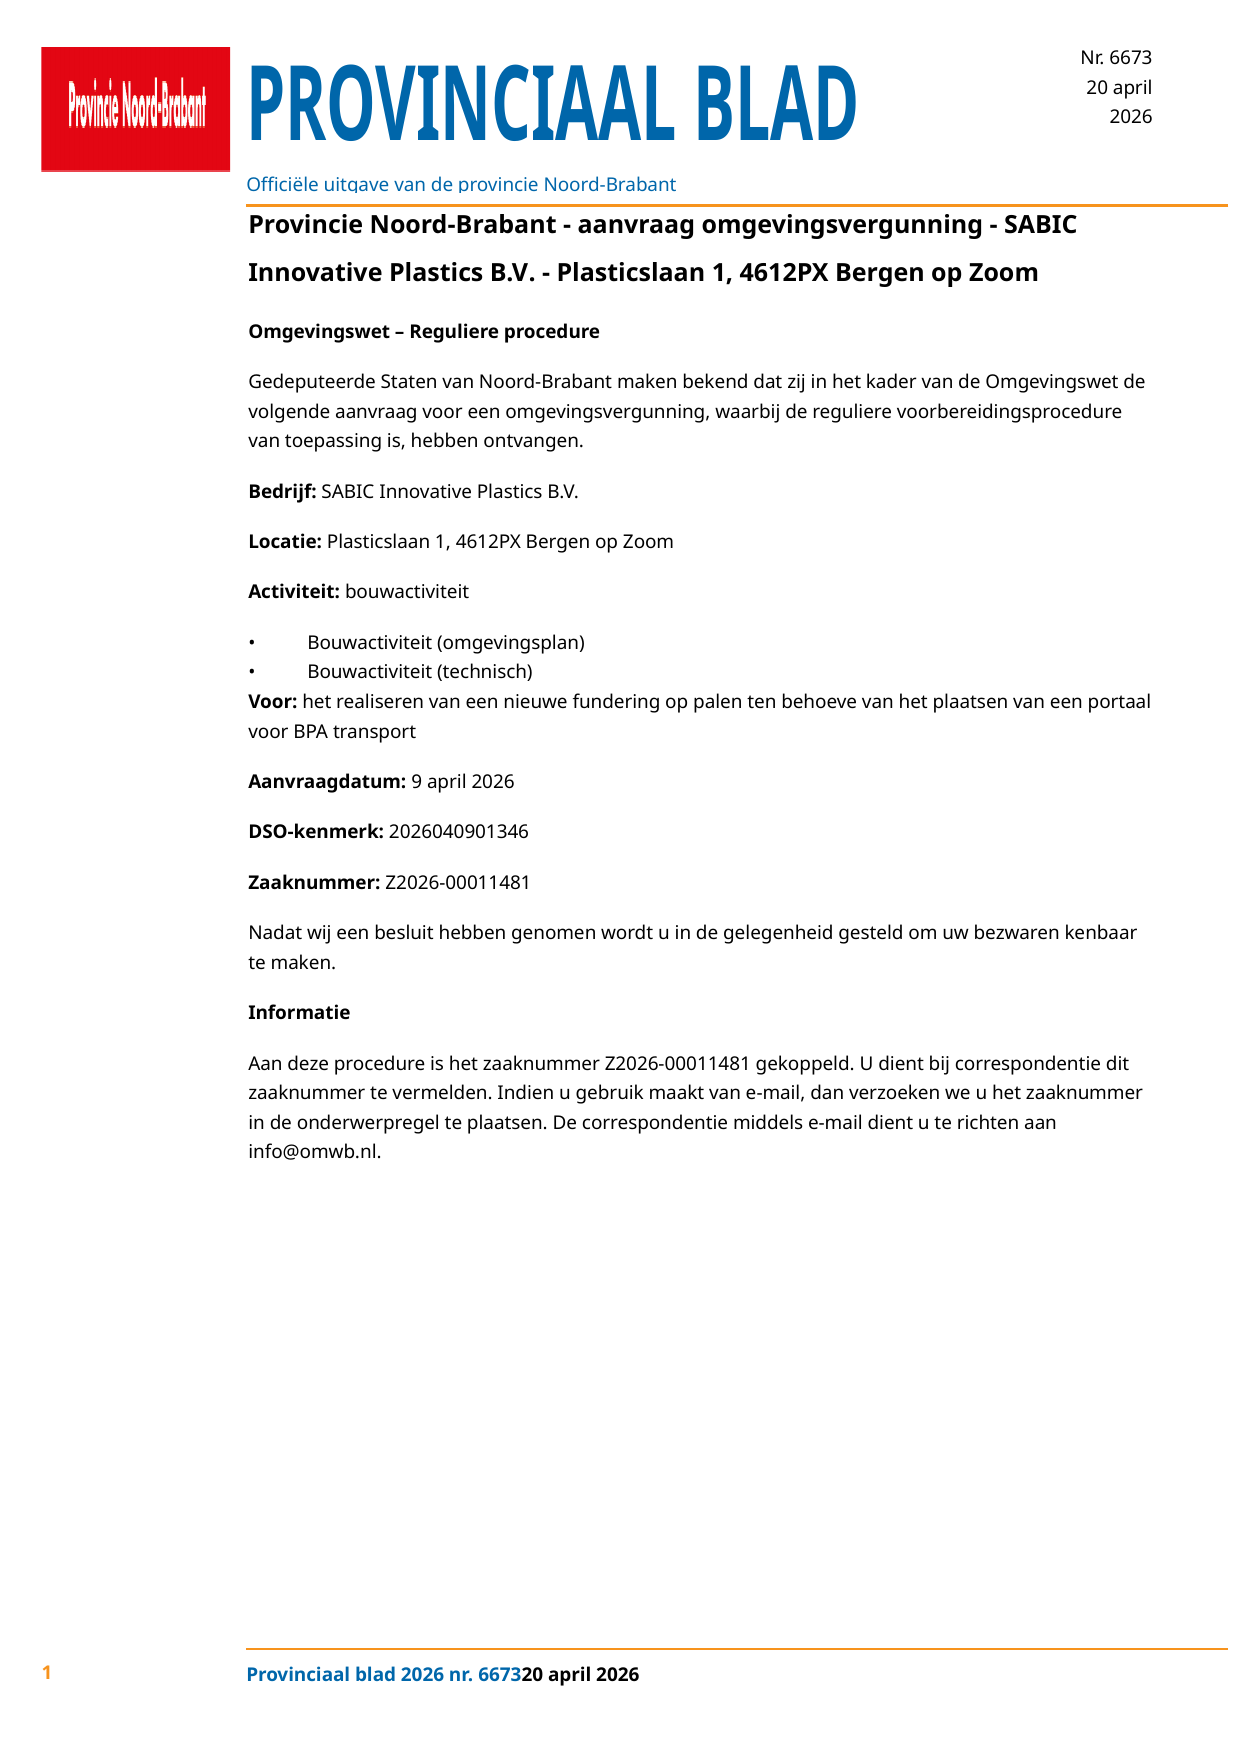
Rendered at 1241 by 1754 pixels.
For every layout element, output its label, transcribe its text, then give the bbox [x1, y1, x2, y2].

text Zaaknummer: Z2026-00011481 [248, 869, 1152, 895]
text Locatie: Plasticslaan 1, 4612PX Bergen op Zoom [248, 528, 1152, 554]
text Omgevingswet – Reguliere procedure [248, 318, 1152, 344]
text Nadat wij een besluit hebben genomen wordt u in de gelegenheid gesteld om uw bezwaren kenbaar te maken. [248, 919, 1152, 975]
text Voor: het realiseren van een nieuwe fundering op palen ten behoeve van het plaatsen van een portaal voor BPA transport [248, 688, 1152, 744]
text Informatie [248, 999, 1152, 1025]
text DSO-kenmerk: 2026040901346 [248, 819, 1152, 844]
text Activiteit: bouwactiviteit [248, 579, 1152, 604]
picture [41, 47, 231, 172]
list Bouwactiviteit (technisch) [248, 659, 1152, 684]
text Aan deze procedure is het zaaknummer Z2026-00011481 gekoppeld. U dient bij correspondentie dit zaaknummer te vermelden. Indien u gebruik maakt van e-mail, dan verzoeken we u het zaaknummer in de onderwerpregel te plaatsen. De correspondentie middels e-mail dient u te richten aan info@omwb.nl. [248, 1050, 1152, 1164]
text Aanvraagdatum: 9 april 2026 [248, 768, 1152, 794]
text Provincie Noord-Brabant - aanvraag omgevingsvergunning - SABIC Innovative Plastics B.V​​​​​​​. - Plasticslaan 1, 4612PX Bergen op Zoom [248, 207, 1152, 288]
text Bedrijf: SABIC Innovative Plastics B.V. [248, 478, 1152, 504]
text Gedeputeerde Staten van Noord-Brabant maken bekend dat zij in het kader van de Omgevingswet de volgende aanvraag voor een omgevingsvergunning, waarbij de reguliere voorbereidingsprocedure van toepassing is, hebben ontvangen. [248, 368, 1152, 453]
list Bouwactiviteit (omgevingsplan) [248, 629, 1152, 655]
